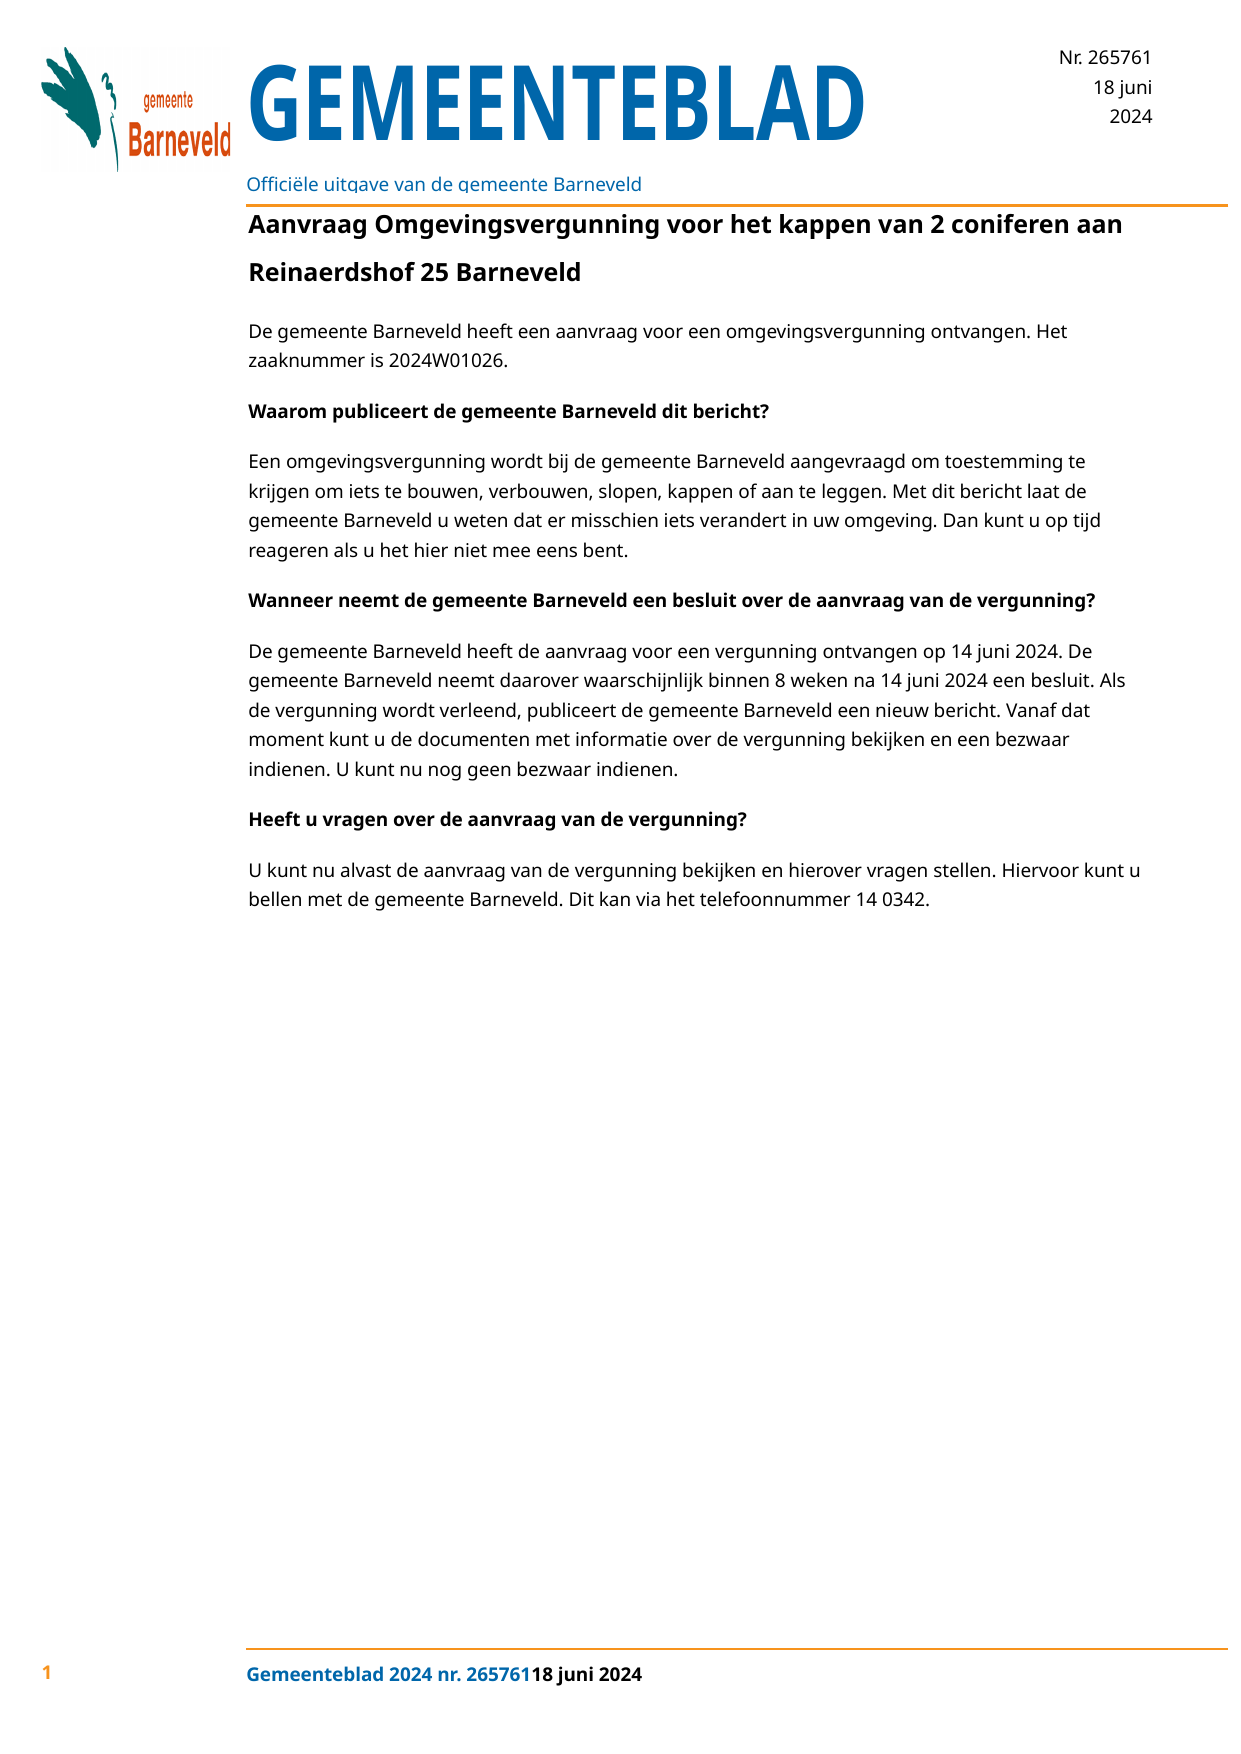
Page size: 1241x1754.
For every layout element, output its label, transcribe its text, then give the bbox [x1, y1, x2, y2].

text Heeft u vragen over de aanvraag van de vergunning? [248, 807, 1152, 832]
picture [41, 47, 231, 172]
text Aanvraag Omgevingsvergunning voor het kappen van 2 coniferen aan Reinaerdshof 25 Barneveld [248, 207, 1152, 288]
text Een omgevingsvergunning wordt bij de gemeente Barneveld aangevraagd om toestemming te krijgen om iets te bouwen, verbouwen, slopen, kappen of aan te leggen. Met dit bericht laat de gemeente Barneveld u weten dat er misschien iets verandert in uw omgeving. Dan kunt u op tijd reageren als u het hier niet mee eens bent. [248, 448, 1152, 563]
text De gemeente Barneveld heeft een aanvraag voor een omgevingsvergunning ontvangen. Het zaaknummer is 2024W01026. [248, 318, 1152, 373]
text Wanneer neemt de gemeente Barneveld een besluit over de aanvraag van de vergunning? [248, 587, 1152, 613]
text Waarom publiceert de gemeente Barneveld dit bericht? [248, 398, 1152, 424]
text De gemeente Barneveld heeft de aanvraag voor een vergunning ontvangen op 14 juni 2024. De gemeente Barneveld neemt daarover waarschijnlijk binnen 8 weken na 14 juni 2024 een besluit. Als de vergunning wordt verleend, publiceert de gemeente Barneveld een nieuw bericht. Vanaf dat moment kunt u de documenten met informatie over de vergunning bekijken en een bezwaar indienen. U kunt nu nog geen bezwaar indienen. [248, 638, 1152, 782]
text U kunt nu alvast de aanvraag van de vergunning bekijken en hierover vragen stellen. Hiervoor kunt u bellen met de gemeente Barneveld. Dit kan via het telefoonnummer 14 0342. [248, 857, 1152, 912]
